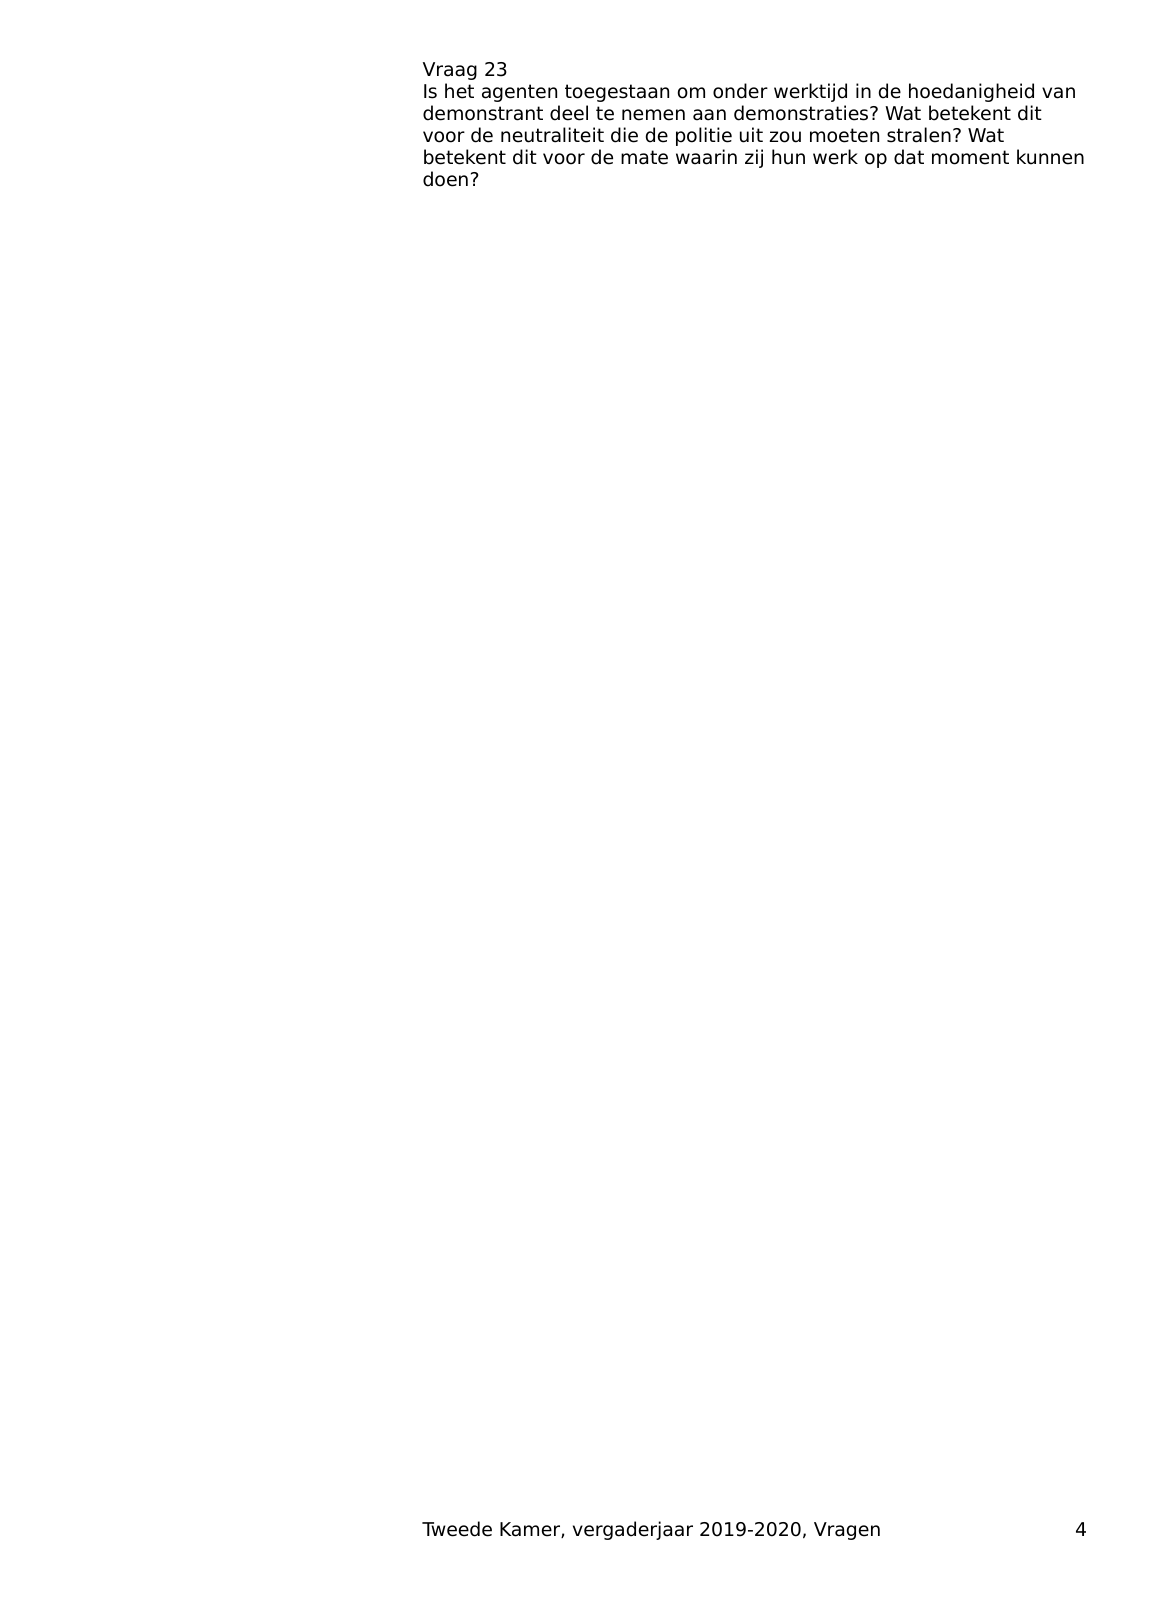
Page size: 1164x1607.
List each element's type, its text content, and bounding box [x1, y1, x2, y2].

text Is het agenten toegestaan om onder werktijd in de hoedanigheid van demonstrant deel te nemen aan demonstraties? Wat betekent dit voor de neutraliteit die de politie uit zou moeten stralen? Wat betekent dit voor de mate waarin zij hun werk op dat moment kunnen doen? [422, 81, 1087, 191]
text Vraag 23 [422, 59, 1087, 81]
